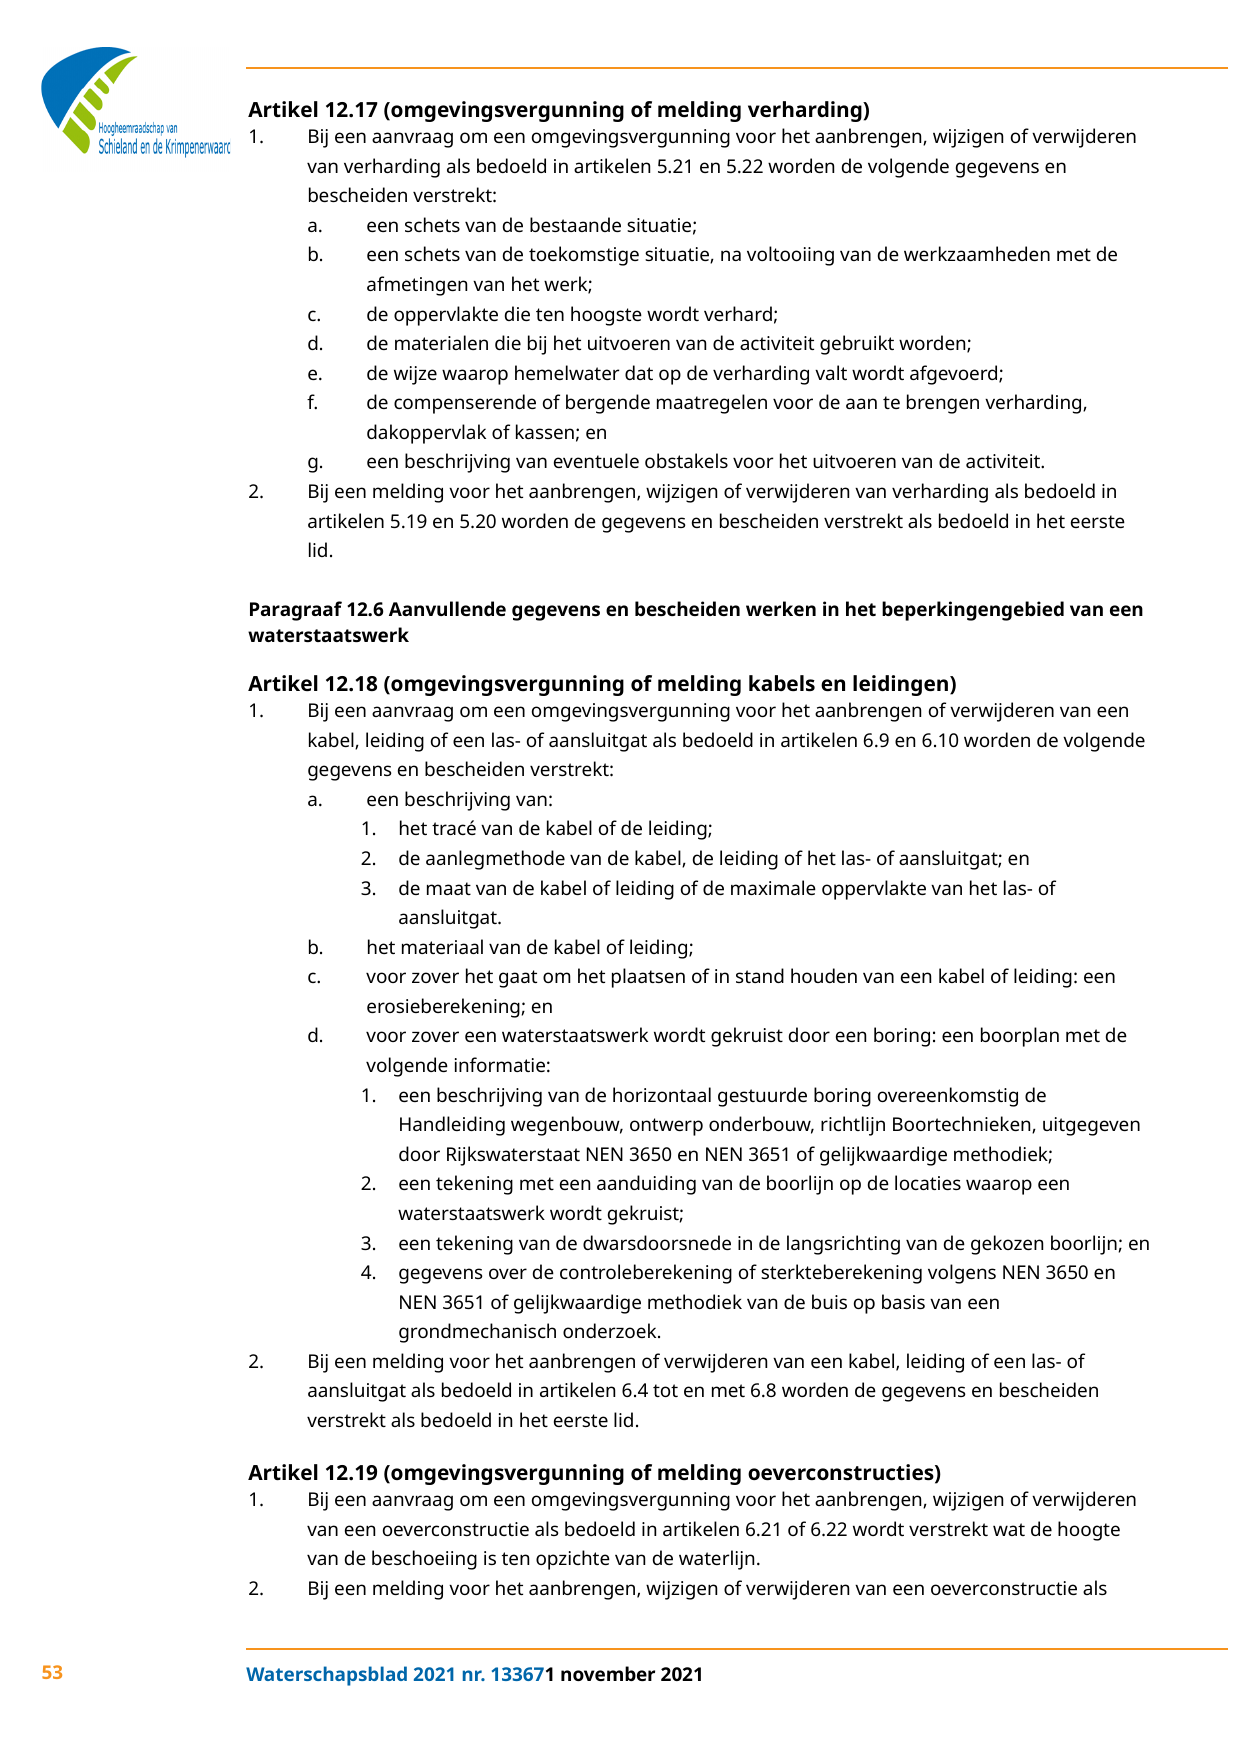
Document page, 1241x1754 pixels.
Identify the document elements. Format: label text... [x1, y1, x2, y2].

list een beschrijving van eventuele obstakels voor het uitvoeren van de activiteit. [307, 449, 1152, 474]
list de oppervlakte die ten hoogste wordt verhard; [307, 301, 1152, 326]
list een tekening van de dwarsdoorsnede in de langsrichting van de gekozen boorlijn; en [361, 1230, 1152, 1256]
list een beschrijving van: [307, 786, 1152, 812]
list Bij een melding voor het aanbrengen, wijzigen of verwijderen van een oeverconstructie als [248, 1575, 1152, 1601]
list Bij een melding voor het aanbrengen of verwijderen van een kabel, leiding of een las- of aansluitgat als bedoeld in artikelen 6.4 tot en met 6.8 worden de gegevens en bescheiden verstrekt als bedoeld in het eerste lid. [248, 1348, 1152, 1433]
list een schets van de bestaande situatie; [307, 212, 1152, 238]
list het materiaal van de kabel of leiding; [307, 934, 1152, 960]
list de maat van de kabel of leiding of de maximale oppervlakte van het las- of aansluitgat. [361, 875, 1152, 930]
list het tracé van de kabel of de leiding; [361, 816, 1152, 841]
list de aanlegmethode van de kabel, de leiding of het las- of aansluitgat; en [361, 845, 1152, 871]
text Paragraaf 12.6 Aanvullende gegevens en bescheiden werken in het beperkingengebied van een waterstaatswerk [248, 597, 1152, 648]
picture [41, 47, 231, 172]
list Bij een aanvraag om een omgevingsvergunning voor het aanbrengen of verwijderen van een kabel, leiding of een las- of aansluitgat als bedoeld in artikelen 6.9 en 6.10 worden de volgende gegevens en bescheiden verstrekt: [248, 697, 1152, 782]
list een tekening met een aanduiding van de boorlijn op de locaties waarop een waterstaatswerk wordt gekruist; [361, 1171, 1152, 1226]
list de wijze waarop hemelwater dat op de verharding valt wordt afgevoerd; [307, 360, 1152, 386]
list de compenserende of bergende maatregelen voor de aan te brengen verharding, dakoppervlak of kassen; en [307, 389, 1152, 445]
list gegevens over de controleberekening of sterkteberekening volgens NEN 3650 en NEN 3651 of gelijkwaardige methodiek van de buis op basis van een grondmechanisch onderzoek. [361, 1259, 1152, 1344]
list Bij een aanvraag om een omgevingsvergunning voor het aanbrengen, wijzigen of verwijderen van een oeverconstructie als bedoeld in artikelen 6.21 of 6.22 wordt verstrekt wat de hoogte van de beschoeiing is ten opzichte van de waterlijn. [248, 1486, 1152, 1571]
list Bij een melding voor het aanbrengen, wijzigen of verwijderen van verharding als bedoeld in artikelen 5.19 en 5.20 worden de gegevens en bescheiden verstrekt als bedoeld in het eerste lid. [248, 478, 1152, 563]
list een schets van de toekomstige situatie, na voltooiing van de werkzaamheden met de afmetingen van het werk; [307, 242, 1152, 297]
text Artikel 12.18 (omgevingsvergunning of melding kabels en leidingen) [248, 669, 1152, 697]
text Artikel 12.17 (omgevingsvergunning of melding verharding) [248, 95, 1152, 123]
list voor zover het gaat om het plaatsen of in stand houden van een kabel of leiding: een erosieberekening; en [307, 963, 1152, 1019]
list een beschrijving van de horizontaal gestuurde boring overeenkomstig de Handleiding wegenbouw, ontwerp onderbouw, richtlijn Boortechnieken, uitgegeven door Rijkswaterstaat NEN 3650 en NEN 3651 of gelijkwaardige methodiek; [361, 1082, 1152, 1167]
text Artikel 12.19 (omgevingsvergunning of melding oeverconstructies) [248, 1458, 1152, 1486]
list de materialen die bij het uitvoeren van de activiteit gebruikt worden; [307, 330, 1152, 356]
list Bij een aanvraag om een omgevingsvergunning voor het aanbrengen, wijzigen of verwijderen van verharding als bedoeld in artikelen 5.21 en 5.22 worden de volgende gegevens en bescheiden verstrekt: [248, 123, 1152, 208]
list voor zover een waterstaatswerk wordt gekruist door een boring: een boorplan met de volgende informatie: [307, 1023, 1152, 1078]
